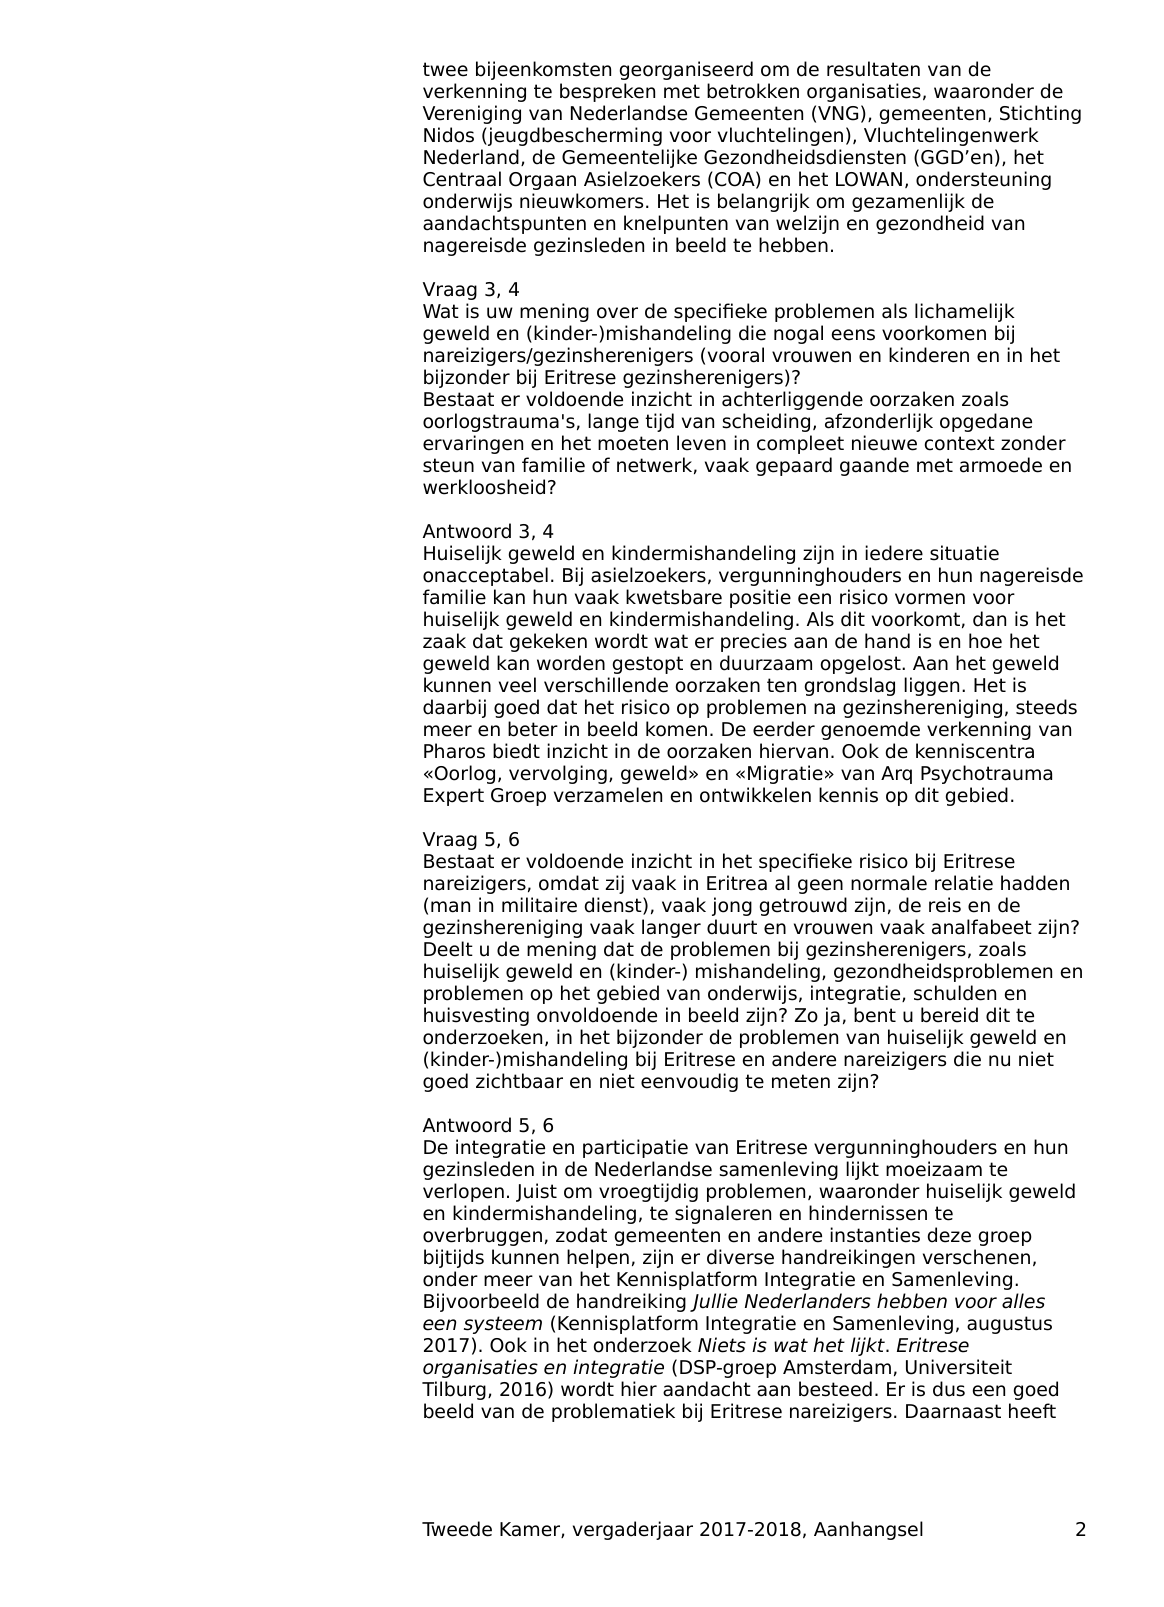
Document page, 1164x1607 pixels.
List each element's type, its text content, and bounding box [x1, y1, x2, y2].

text Wat is uw mening over de specifieke problemen als lichamelijk geweld en (kinder-)mishandeling die nogal eens voorkomen bij nareizigers/gezinsherenigers (vooral vrouwen en kinderen en in het bijzonder bij Eritrese gezinsherenigers)? [422, 301, 1087, 389]
text Antwoord 3, 4 [422, 521, 1087, 543]
text Huiselijk geweld en kindermishandeling zijn in iedere situatie onacceptabel. Bij asielzoekers, vergunninghouders en hun nagereisde familie kan hun vaak kwetsbare positie een risico vormen voor huiselijk geweld en kindermishandeling. Als dit voorkomt, dan is het zaak dat gekeken wordt wat er precies aan de hand is en hoe het geweld kan worden gestopt en duurzaam opgelost. Aan het geweld kunnen veel verschillende oorzaken ten grondslag liggen. Het is daarbij goed dat het risico op problemen na gezinshereniging, steeds meer en beter in beeld komen. De eerder genoemde verkenning van Pharos biedt inzicht in de oorzaken hiervan. Ook de kenniscentra «Oorlog, vervolging, geweld» en «Migratie» van Arq Psychotrauma Expert Groep verzamelen en ontwikkelen kennis op dit gebied. [422, 543, 1087, 807]
text twee bijeenkomsten georganiseerd om de resultaten van de verkenning te bespreken met betrokken organisaties, waaronder de Vereniging van Nederlandse Gemeenten (VNG), gemeenten, Stichting Nidos (jeugdbescherming voor vluchtelingen), Vluchtelingenwerk Nederland, de Gemeentelijke Gezondheidsdiensten (GGD’en), het Centraal Orgaan Asielzoekers (COA) en het LOWAN, ondersteuning onderwijs nieuwkomers. Het is belangrijk om gezamenlijk de aandachtspunten en knelpunten van welzijn en gezondheid van nagereisde gezinsleden in beeld te hebben. [422, 59, 1087, 257]
text Vraag 5, 6 [422, 829, 1087, 851]
text Bestaat er voldoende inzicht in achterliggende oorzaken zoals oorlogstrauma's, lange tijd van scheiding, afzonderlijk opgedane ervaringen en het moeten leven in compleet nieuwe context zonder steun van familie of netwerk, vaak gepaard gaande met armoede en werkloosheid? [422, 389, 1087, 499]
text Deelt u de mening dat de problemen bij gezinsherenigers, zoals huiselijk geweld en (kinder-) mishandeling, gezondheidsproblemen en problemen op het gebied van onderwijs, integratie, schulden en huisvesting onvoldoende in beeld zijn? Zo ja, bent u bereid dit te onderzoeken, in het bijzonder de problemen van huiselijk geweld en (kinder-)mishandeling bij Eritrese en andere nareizigers die nu niet goed zichtbaar en niet eenvoudig te meten zijn? [422, 939, 1087, 1093]
text Bestaat er voldoende inzicht in het specifieke risico bij Eritrese nareizigers, omdat zij vaak in Eritrea al geen normale relatie hadden (man in militaire dienst), vaak jong getrouwd zijn, de reis en de gezinshereniging vaak langer duurt en vrouwen vaak analfabeet zijn? [422, 851, 1087, 939]
text Vraag 3, 4 [422, 279, 1087, 301]
text Antwoord 5, 6 [422, 1115, 1087, 1137]
text De integratie en participatie van Eritrese vergunninghouders en hun gezinsleden in de Nederlandse samenleving lijkt moeizaam te verlopen. Juist om vroegtijdig problemen, waaronder huiselijk geweld en kindermishandeling, te signaleren en hindernissen te overbruggen, zodat gemeenten en andere instanties deze groep bijtijds kunnen helpen, zijn er diverse handreikingen verschenen, onder meer van het Kennisplatform Integratie en Samenleving. Bijvoorbeeld de handreiking Jullie Nederlanders hebben voor alles een systeem (Kennisplatform Integratie en Samenleving, augustus 2017). Ook in het onderzoek Niets is wat het lijkt. Eritrese organisaties en integratie (DSP-groep Amsterdam, Universiteit Tilburg, 2016) wordt hier aandacht aan besteed. Er is dus een goed beeld van de problematiek bij Eritrese nareizigers. Daarnaast heeft [422, 1137, 1087, 1423]
